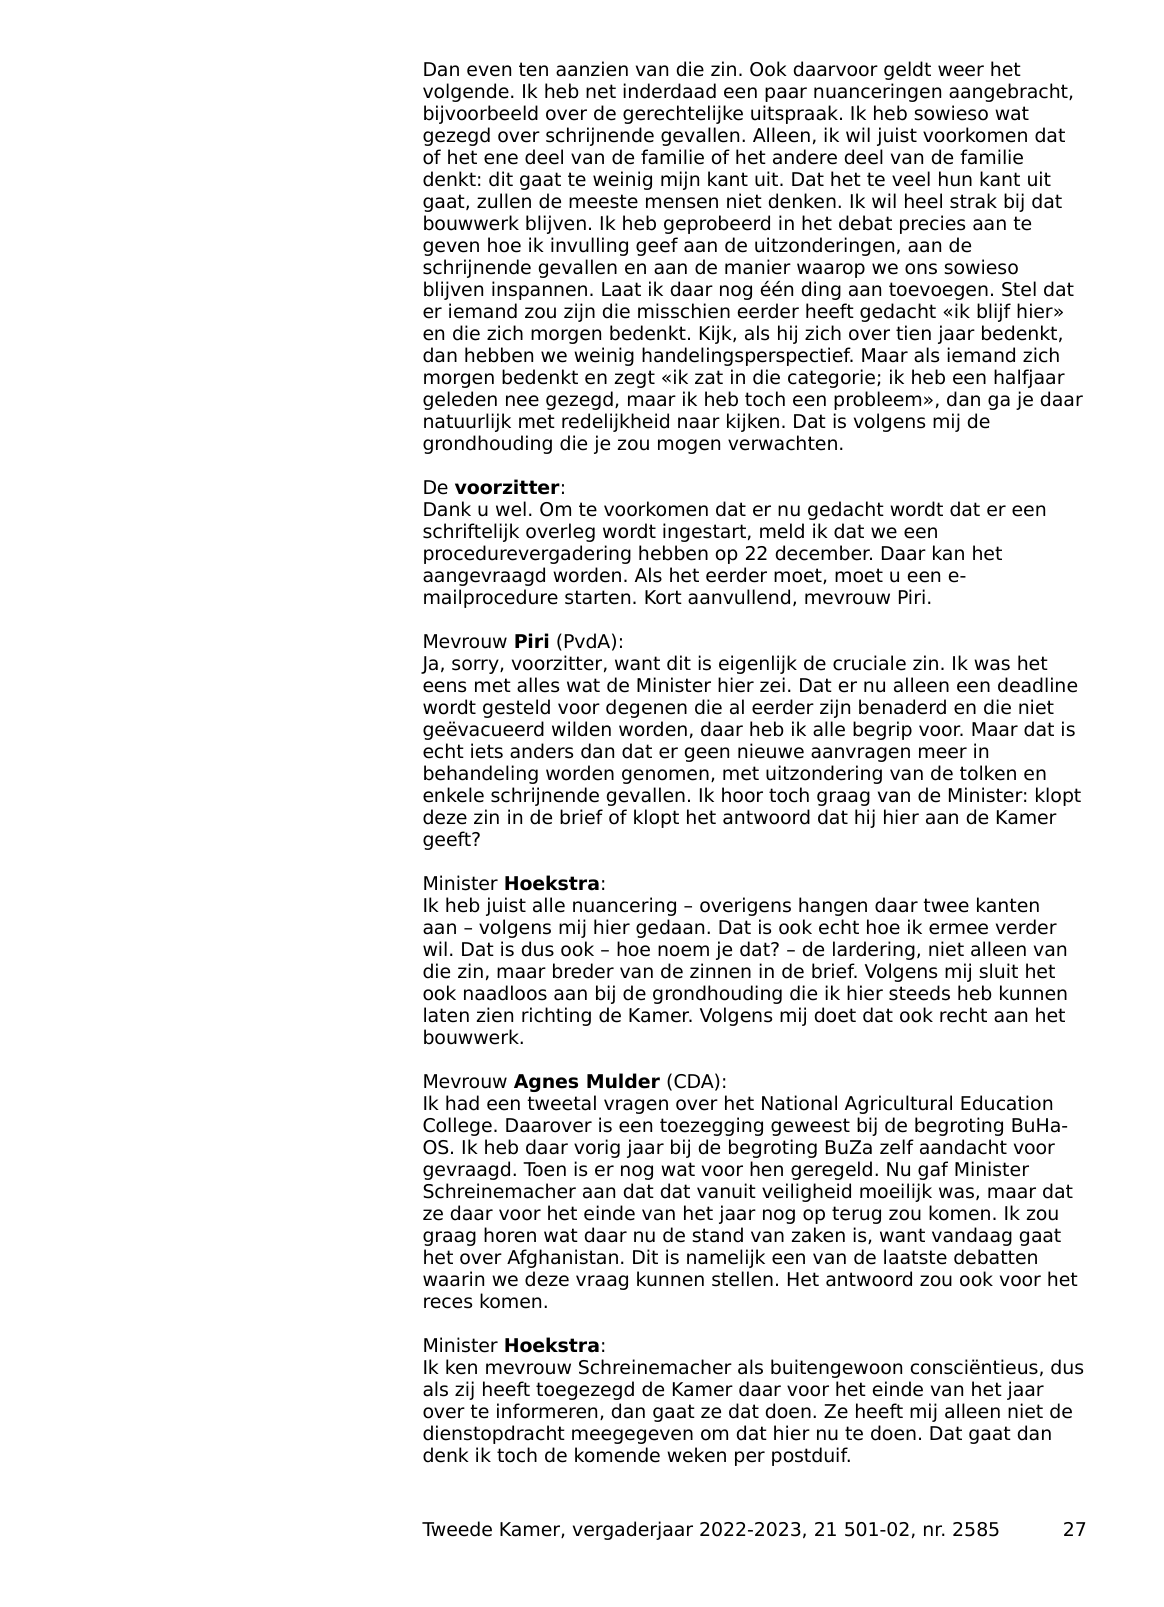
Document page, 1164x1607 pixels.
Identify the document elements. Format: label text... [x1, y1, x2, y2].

text Ja, sorry, voorzitter, want dit is eigenlijk de cruciale zin. Ik was het eens met alles wat de Minister hier zei. Dat er nu alleen een deadline wordt gesteld voor degenen die al eerder zijn benaderd en die niet geëvacueerd wilden worden, daar heb ik alle begrip voor. Maar dat is echt iets anders dan dat er geen nieuwe aanvragen meer in behandeling worden genomen, met uitzondering van de tolken en enkele schrijnende gevallen. Ik hoor toch graag van de Minister: klopt deze zin in de brief of klopt het antwoord dat hij hier aan de Kamer geeft? [422, 653, 1087, 851]
text Minister Hoekstra: [422, 1335, 1087, 1357]
text Ik heb juist alle nuancering – overigens hangen daar twee kanten aan – volgens mij hier gedaan. Dat is ook echt hoe ik ermee verder wil. Dat is dus ook – hoe noem je dat? – de lardering, niet alleen van die zin, maar breder van de zinnen in de brief. Volgens mij sluit het ook naadloos aan bij de grondhouding die ik hier steeds heb kunnen laten zien richting de Kamer. Volgens mij doet dat ook recht aan het bouwwerk. [422, 895, 1087, 1049]
text Dan even ten aanzien van die zin. Ook daarvoor geldt weer het volgende. Ik heb net inderdaad een paar nuanceringen aangebracht, bijvoorbeeld over de gerechtelijke uitspraak. Ik heb sowieso wat gezegd over schrijnende gevallen. Alleen, ik wil juist voorkomen dat of het ene deel van de familie of het andere deel van de familie denkt: dit gaat te weinig mijn kant uit. Dat het te veel hun kant uit gaat, zullen de meeste mensen niet denken. Ik wil heel strak bij dat bouwwerk blijven. Ik heb geprobeerd in het debat precies aan te geven hoe ik invulling geef aan de uitzonderingen, aan de schrijnende gevallen en aan de manier waarop we ons sowieso blijven inspannen. Laat ik daar nog één ding aan toevoegen. Stel dat er iemand zou zijn die misschien eerder heeft gedacht «ik blijf hier» en die zich morgen bedenkt. Kijk, als hij zich over tien jaar bedenkt, dan hebben we weinig handelingsperspectief. Maar als iemand zich morgen bedenkt en zegt «ik zat in die categorie; ik heb een halfjaar geleden nee gezegd, maar ik heb toch een probleem», dan ga je daar natuurlijk met redelijkheid naar kijken. Dat is volgens mij de grondhouding die je zou mogen verwachten. [422, 59, 1087, 455]
text Ik had een tweetal vragen over het National Agricultural Education College. Daarover is een toezegging geweest bij de begroting BuHa-OS. Ik heb daar vorig jaar bij de begroting BuZa zelf aandacht voor gevraagd. Toen is er nog wat voor hen geregeld. Nu gaf Minister Schreinemacher aan dat dat vanuit veiligheid moeilijk was, maar dat ze daar voor het einde van het jaar nog op terug zou komen. Ik zou graag horen wat daar nu de stand van zaken is, want vandaag gaat het over Afghanistan. Dit is namelijk een van de laatste debatten waarin we deze vraag kunnen stellen. Het antwoord zou ook voor het reces komen. [422, 1093, 1087, 1313]
text De voorzitter: [422, 477, 1087, 499]
text Dank u wel. Om te voorkomen dat er nu gedacht wordt dat er een schriftelijk overleg wordt ingestart, meld ik dat we een procedurevergadering hebben op 22 december. Daar kan het aangevraagd worden. Als het eerder moet, moet u een e-mailprocedure starten. Kort aanvullend, mevrouw Piri. [422, 499, 1087, 609]
text Ik ken mevrouw Schreinemacher als buitengewoon consciëntieus, dus als zij heeft toegezegd de Kamer daar voor het einde van het jaar over te informeren, dan gaat ze dat doen. Ze heeft mij alleen niet de dienstopdracht meegegeven om dat hier nu te doen. Dat gaat dan denk ik toch de komende weken per postduif. [422, 1357, 1087, 1467]
text Mevrouw Agnes Mulder (CDA): [422, 1071, 1087, 1093]
text Mevrouw Piri (PvdA): [422, 631, 1087, 653]
text Minister Hoekstra: [422, 873, 1087, 895]
